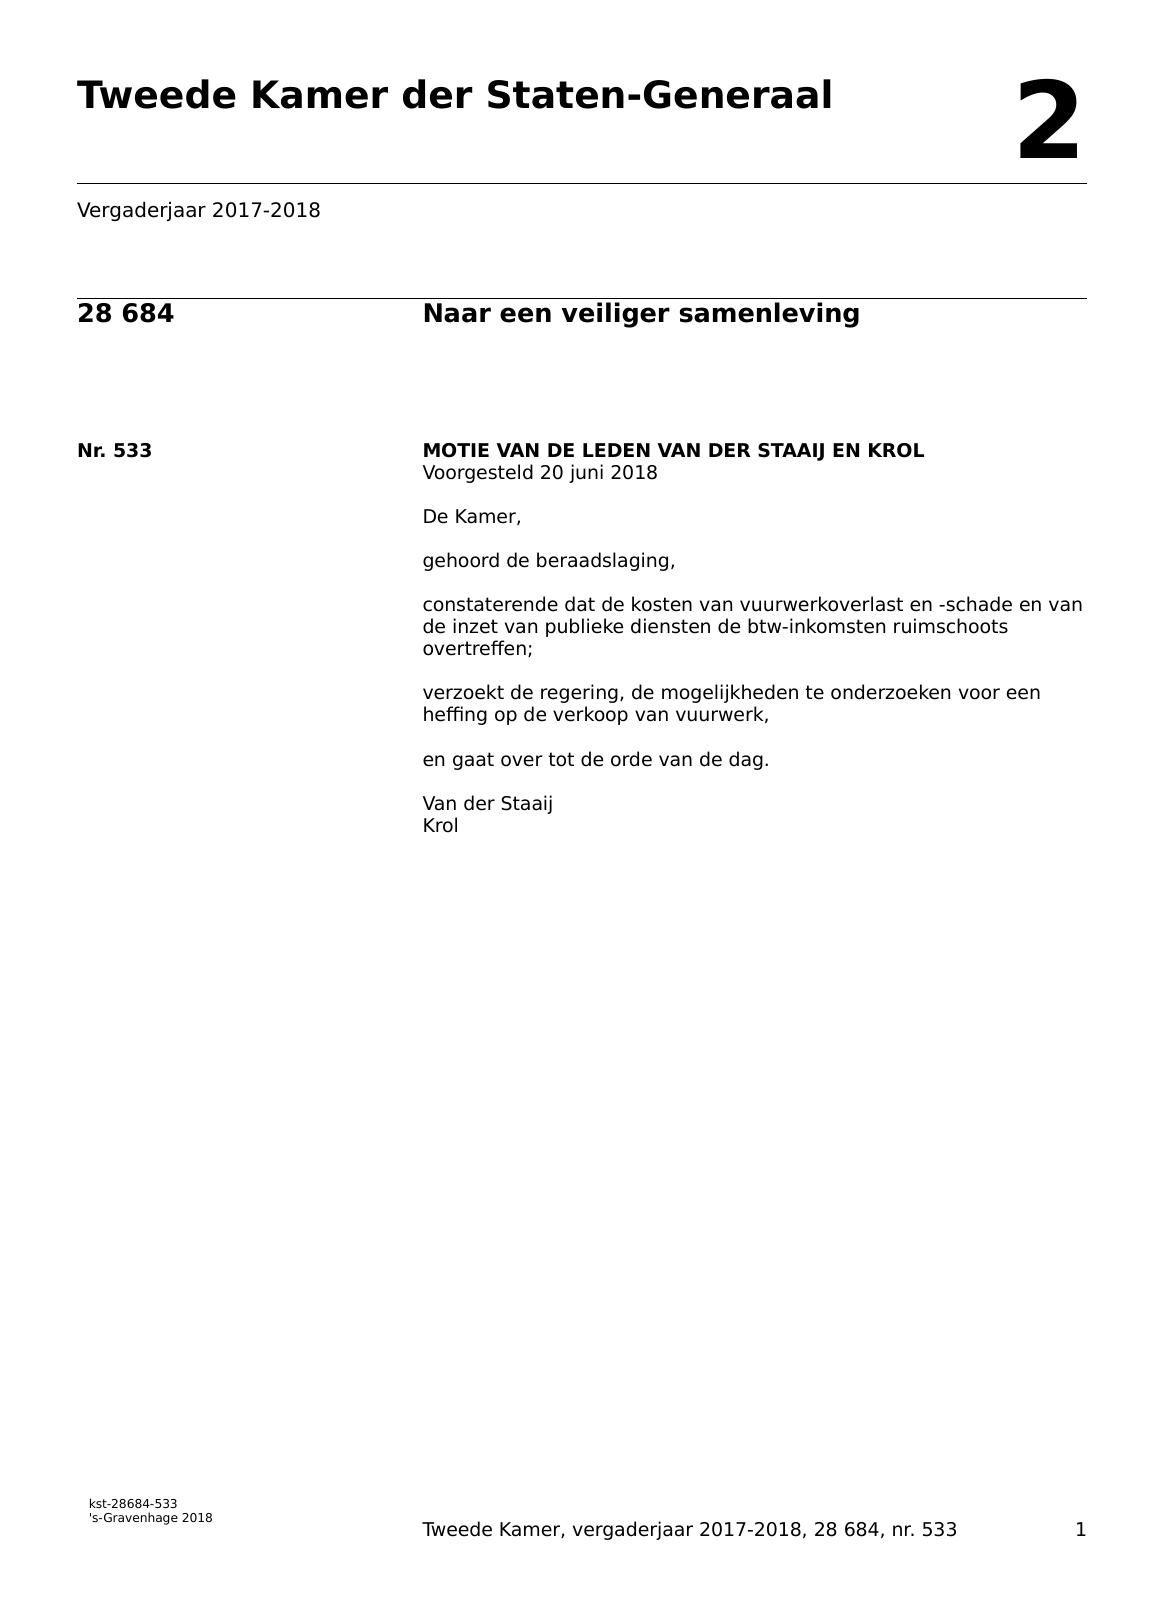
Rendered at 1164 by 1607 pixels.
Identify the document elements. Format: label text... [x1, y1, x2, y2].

text verzoekt de regering, de mogelijkheden te onderzoeken voor een heffing op de verkoop van vuurwerk, [422, 682, 1087, 726]
text en gaat over tot de orde van de dag. [422, 748, 1087, 770]
text De Kamer, [422, 506, 1087, 528]
text Voorgesteld 20 juni 2018 [422, 462, 1087, 484]
table_header 2 [886, 59, 1087, 183]
text kst-28684-533 [88, 1497, 323, 1511]
text gehoord de beraadslaging, [422, 550, 1087, 572]
table_cell Vergaderjaar 2017-2018 [77, 184, 1087, 298]
text Krol [422, 814, 1087, 837]
text Van der Staaij [422, 793, 1087, 814]
table_header Tweede Kamer der Staten-Generaal [77, 59, 886, 183]
subtitle 28 684 Naar een veiliger samenleving [77, 299, 1087, 329]
text 's-Gravenhage 2018 [88, 1511, 323, 1525]
text constaterende dat de kosten van vuurwerkoverlast en -schade en van de inzet van publieke diensten de btw-inkomsten ruimschoots overtreffen; [422, 594, 1087, 660]
subtitle Nr. 533 MOTIE VAN DE LEDEN VAN DER STAAIJ EN KROL [77, 440, 1087, 462]
